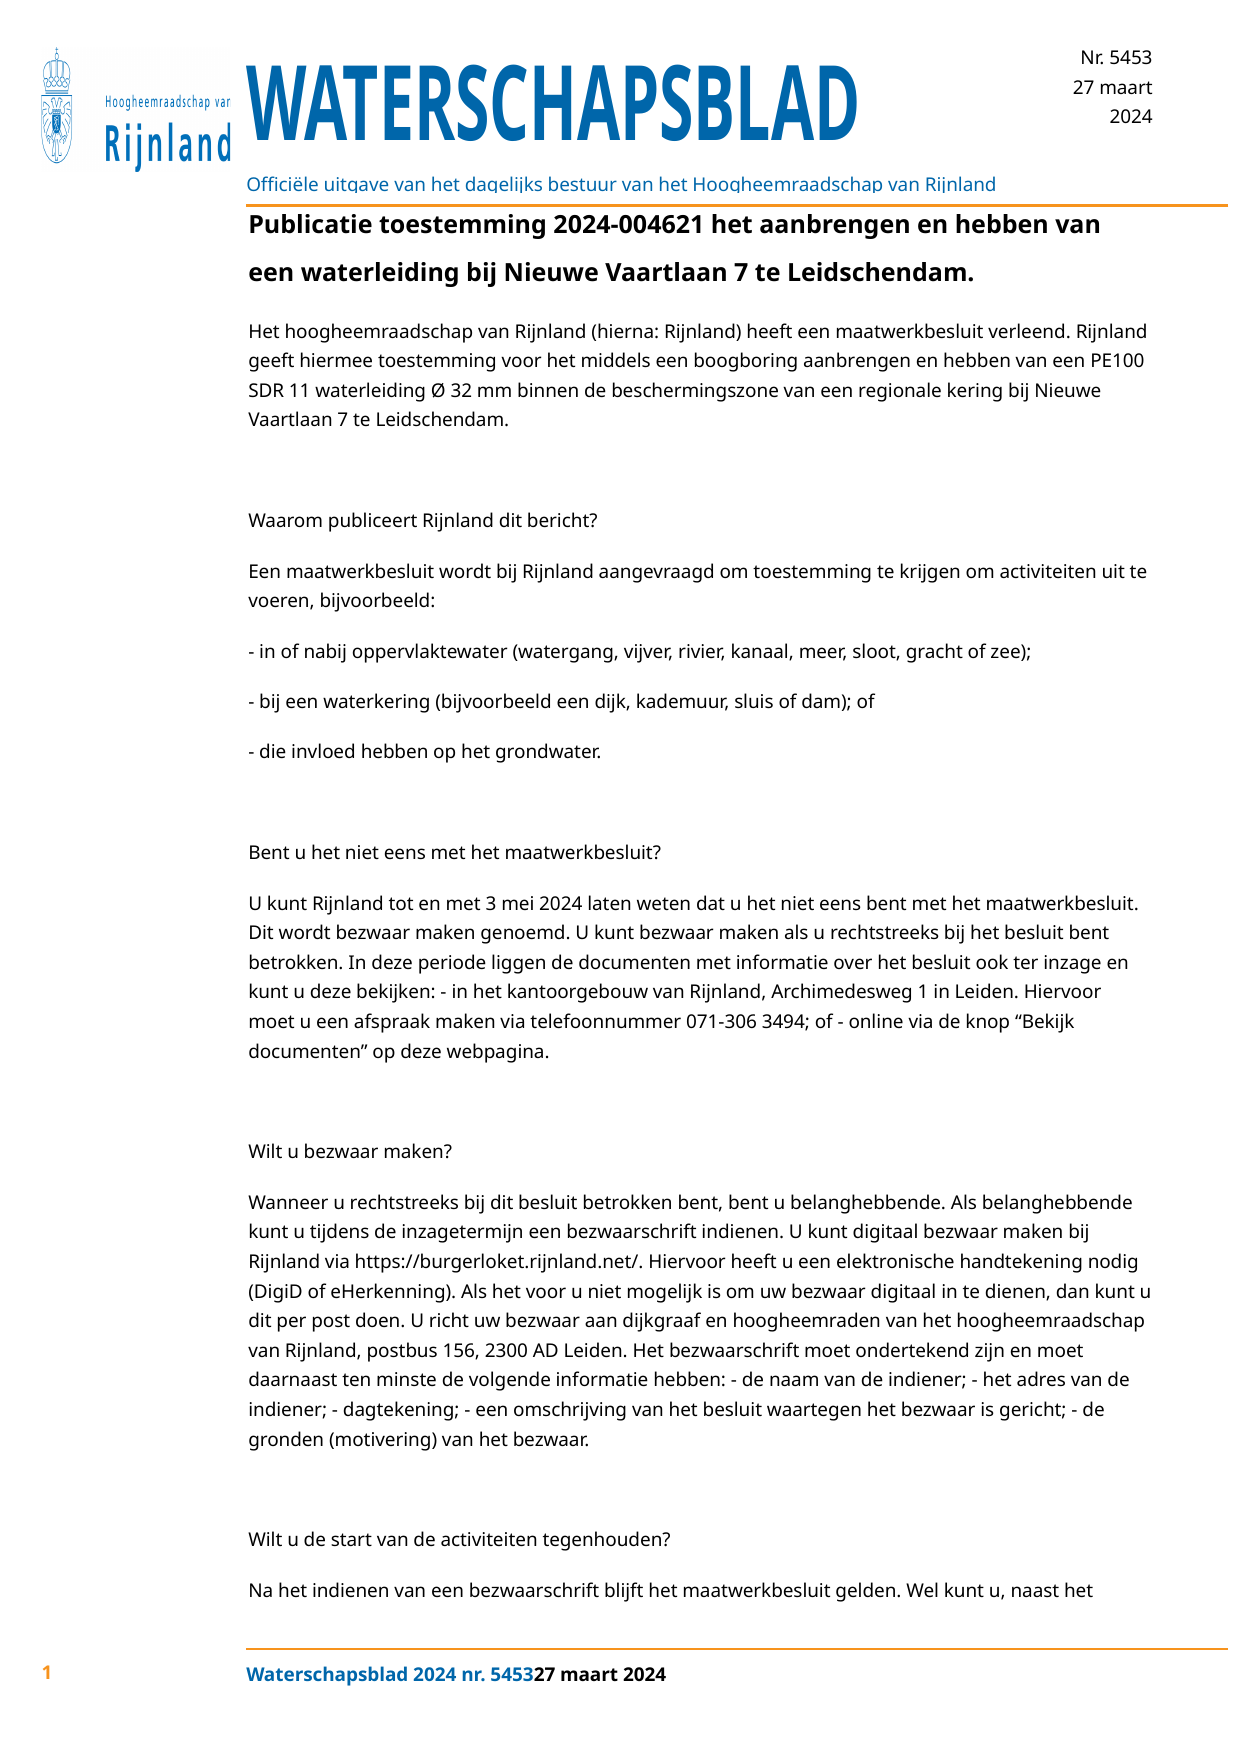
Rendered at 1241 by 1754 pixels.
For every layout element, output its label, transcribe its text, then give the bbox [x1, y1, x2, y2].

text - bij een waterkering (bijvoorbeeld een dijk, kademuur, sluis of dam); of [248, 688, 1152, 714]
text Bent u het niet eens met het maatwerkbesluit? [248, 839, 1152, 865]
text Wilt u de start van de activiteiten tegenhouden? [248, 1527, 1152, 1552]
text Een maatwerkbesluit wordt bij Rijnland aangevraagd om toestemming te krijgen om activiteiten uit te voeren, bijvoorbeeld: [248, 558, 1152, 613]
text - in of nabij oppervlaktewater (watergang, vijver, rivier, kanaal, meer, sloot, gracht of zee); [248, 638, 1152, 664]
text U kunt Rijnland tot en met 3 mei 2024 laten weten dat u het niet eens bent met het maatwerkbesluit. Dit wordt bezwaar maken genoemd. U kunt bezwaar maken als u rechtstreeks bij het besluit bent betrokken. In deze periode liggen de documenten met informatie over het besluit ook ter inzage en kunt u deze bekijken: - in het kantoorgebouw van Rijnland, Archimedesweg 1 in Leiden. Hiervoor moet u een afspraak maken via telefoonnummer 071-306 3494; of - online via de knop “Bekijk documenten” op deze webpagina. [248, 890, 1152, 1064]
text Na het indienen van een bezwaarschrift blijft het maatwerkbesluit gelden. Wel kunt u, naast het [248, 1577, 1152, 1603]
text Publicatie toestemming 2024-004621 het aanbrengen en hebben van een waterleiding bij Nieuwe Vaartlaan 7 te Leidschendam. [248, 207, 1152, 288]
text Het hoogheemraadschap van Rijnland (hierna: Rijnland) heeft een maatwerkbesluit verleend. Rijnland geeft hiermee toestemming voor het middels een boogboring aanbrengen en hebben van een PE100 SDR 11 waterleiding Ø 32 mm binnen de beschermingszone van een regionale kering bij Nieuwe Vaartlaan 7 te Leidschendam. [248, 318, 1152, 432]
text Wanneer u rechtstreeks bij dit besluit betrokken bent, bent u belanghebbende. Als belanghebbende kunt u tijdens de inzagetermijn een bezwaarschrift indienen. U kunt digitaal bezwaar maken bij Rijnland via https://burgerloket.rijnland.net/. Hiervoor heeft u een elektronische handtekening nodig (DigiD of eHerkenning). Als het voor u niet mogelijk is om uw bezwaar digitaal in te dienen, dan kunt u dit per post doen. U richt uw bezwaar aan dijkgraaf en hoogheemraden van het hoogheemraadschap van Rijnland, postbus 156, 2300 AD Leiden. Het bezwaarschrift moet ondertekend zijn en moet daarnaast ten minste de volgende informatie hebben: - de naam van de indiener; - het adres van de indiener; - dagtekening; - een omschrijving van het besluit waartegen het bezwaar is gericht; - de gronden (motivering) van het bezwaar. [248, 1189, 1152, 1452]
picture [41, 47, 231, 172]
text - die invloed hebben op het grondwater. [248, 739, 1152, 764]
text Waarom publiceert Rijnland dit bericht? [248, 507, 1152, 533]
text Wilt u bezwaar maken? [248, 1139, 1152, 1164]
